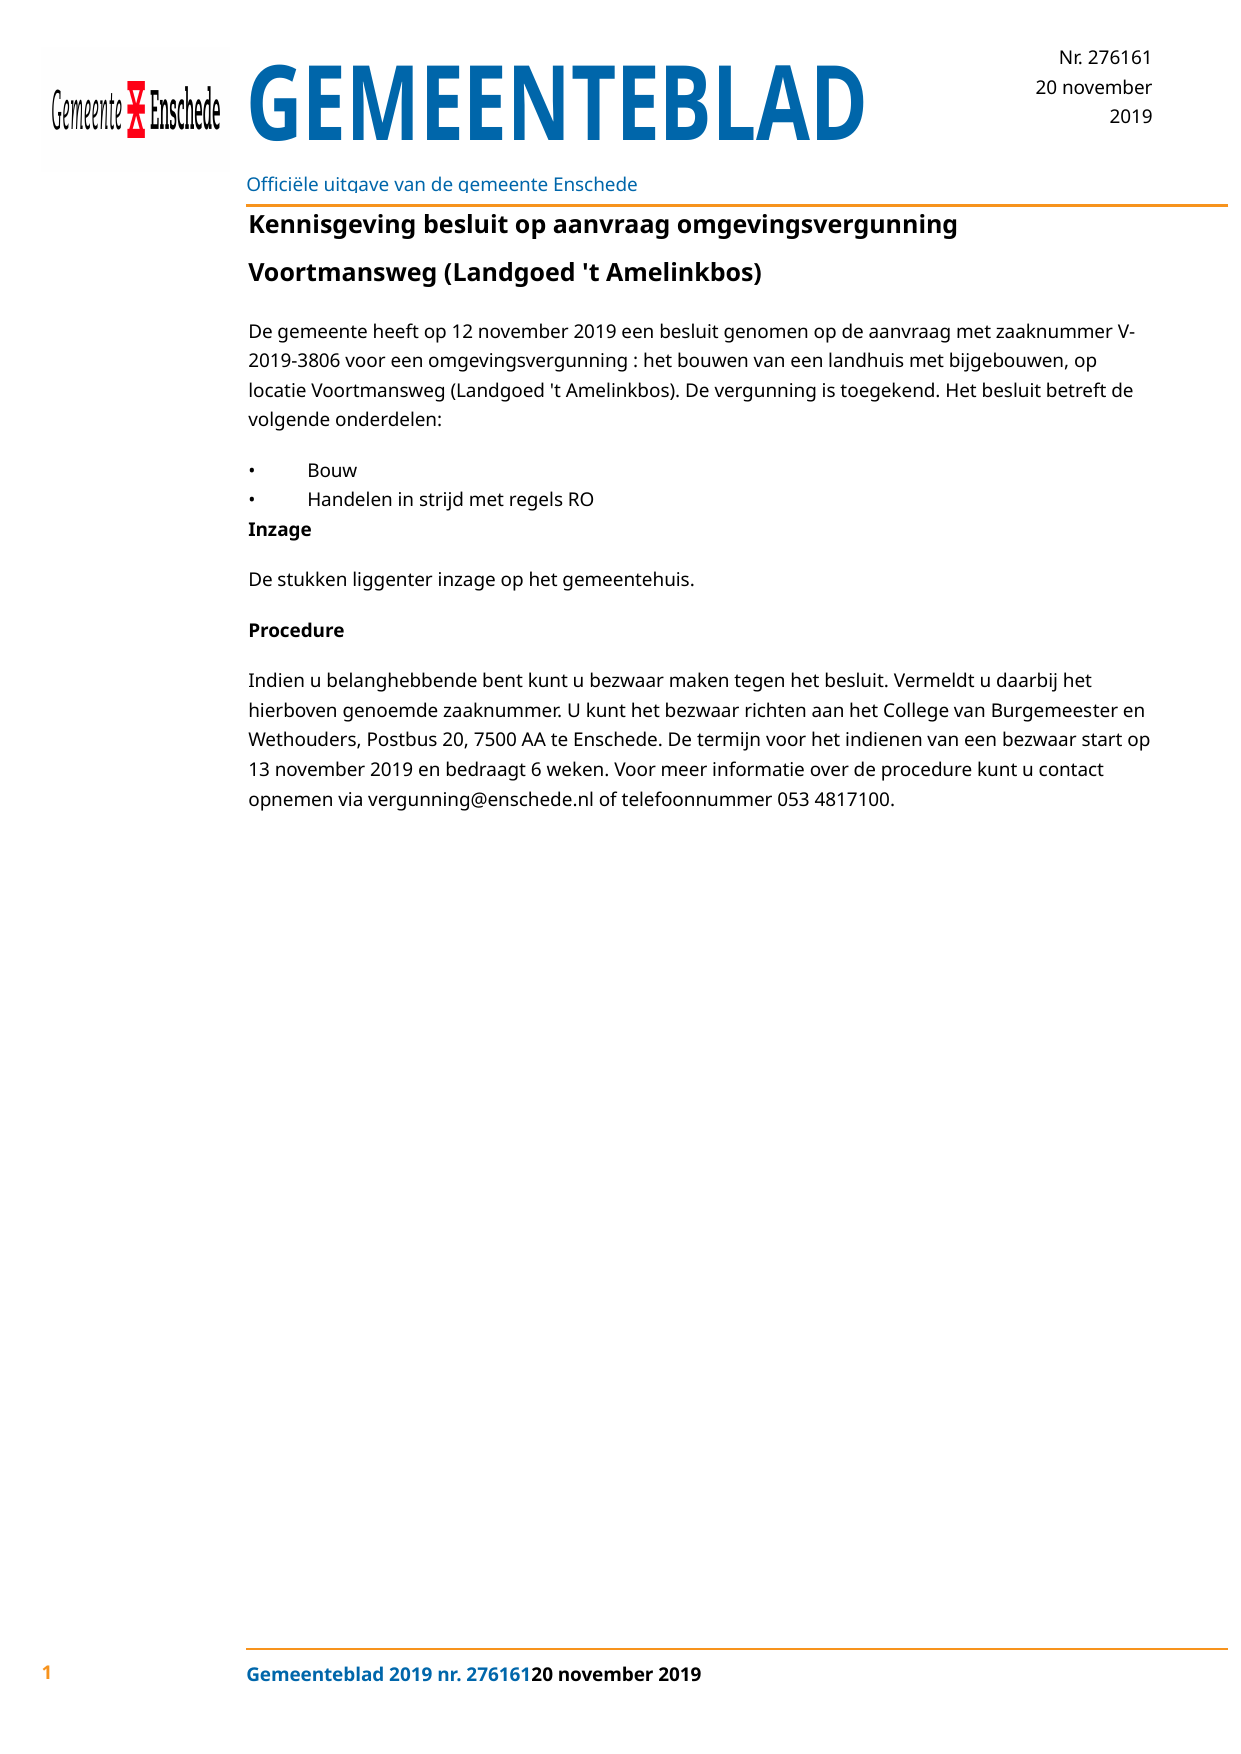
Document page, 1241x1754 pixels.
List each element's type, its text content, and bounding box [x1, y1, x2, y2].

text De stukken liggenter inzage op het gemeentehuis. [248, 567, 1152, 592]
list Handelen in strijd met regels RO [248, 487, 1152, 512]
text Kennisgeving besluit op aanvraag omgevingsvergunning Voortmansweg (Landgoed 't Amelinkbos) [248, 207, 1152, 288]
picture [41, 47, 231, 172]
text De gemeente heeft op 12 november 2019 een besluit genomen op de aanvraag met zaaknummer V-2019-3806 voor een omgevingsvergunning : het bouwen van een landhuis met bijgebouwen, op locatie Voortmansweg (Landgoed 't Amelinkbos). De vergunning is toegekend. Het besluit betreft de volgende onderdelen: [248, 318, 1152, 432]
text Indien u belanghebbende bent kunt u bezwaar maken tegen het besluit. Vermeldt u daarbij het hierboven genoemde zaaknummer. U kunt het bezwaar richten aan het College van Burgemees­ter en Wethouders, Postbus 20, 7500 AA te Enschede. De termijn voor het indienen van een bezwaar start op 13 november 2019 en bedraagt 6 weken. Voor meer informatie over de procedure kunt u contact opnemen via vergunning@enschede.nl of telefoonnummer 053 4817100. [248, 667, 1152, 812]
list Bouw [248, 457, 1152, 483]
text Procedure [248, 617, 1152, 643]
text Inzage [248, 516, 1152, 542]
